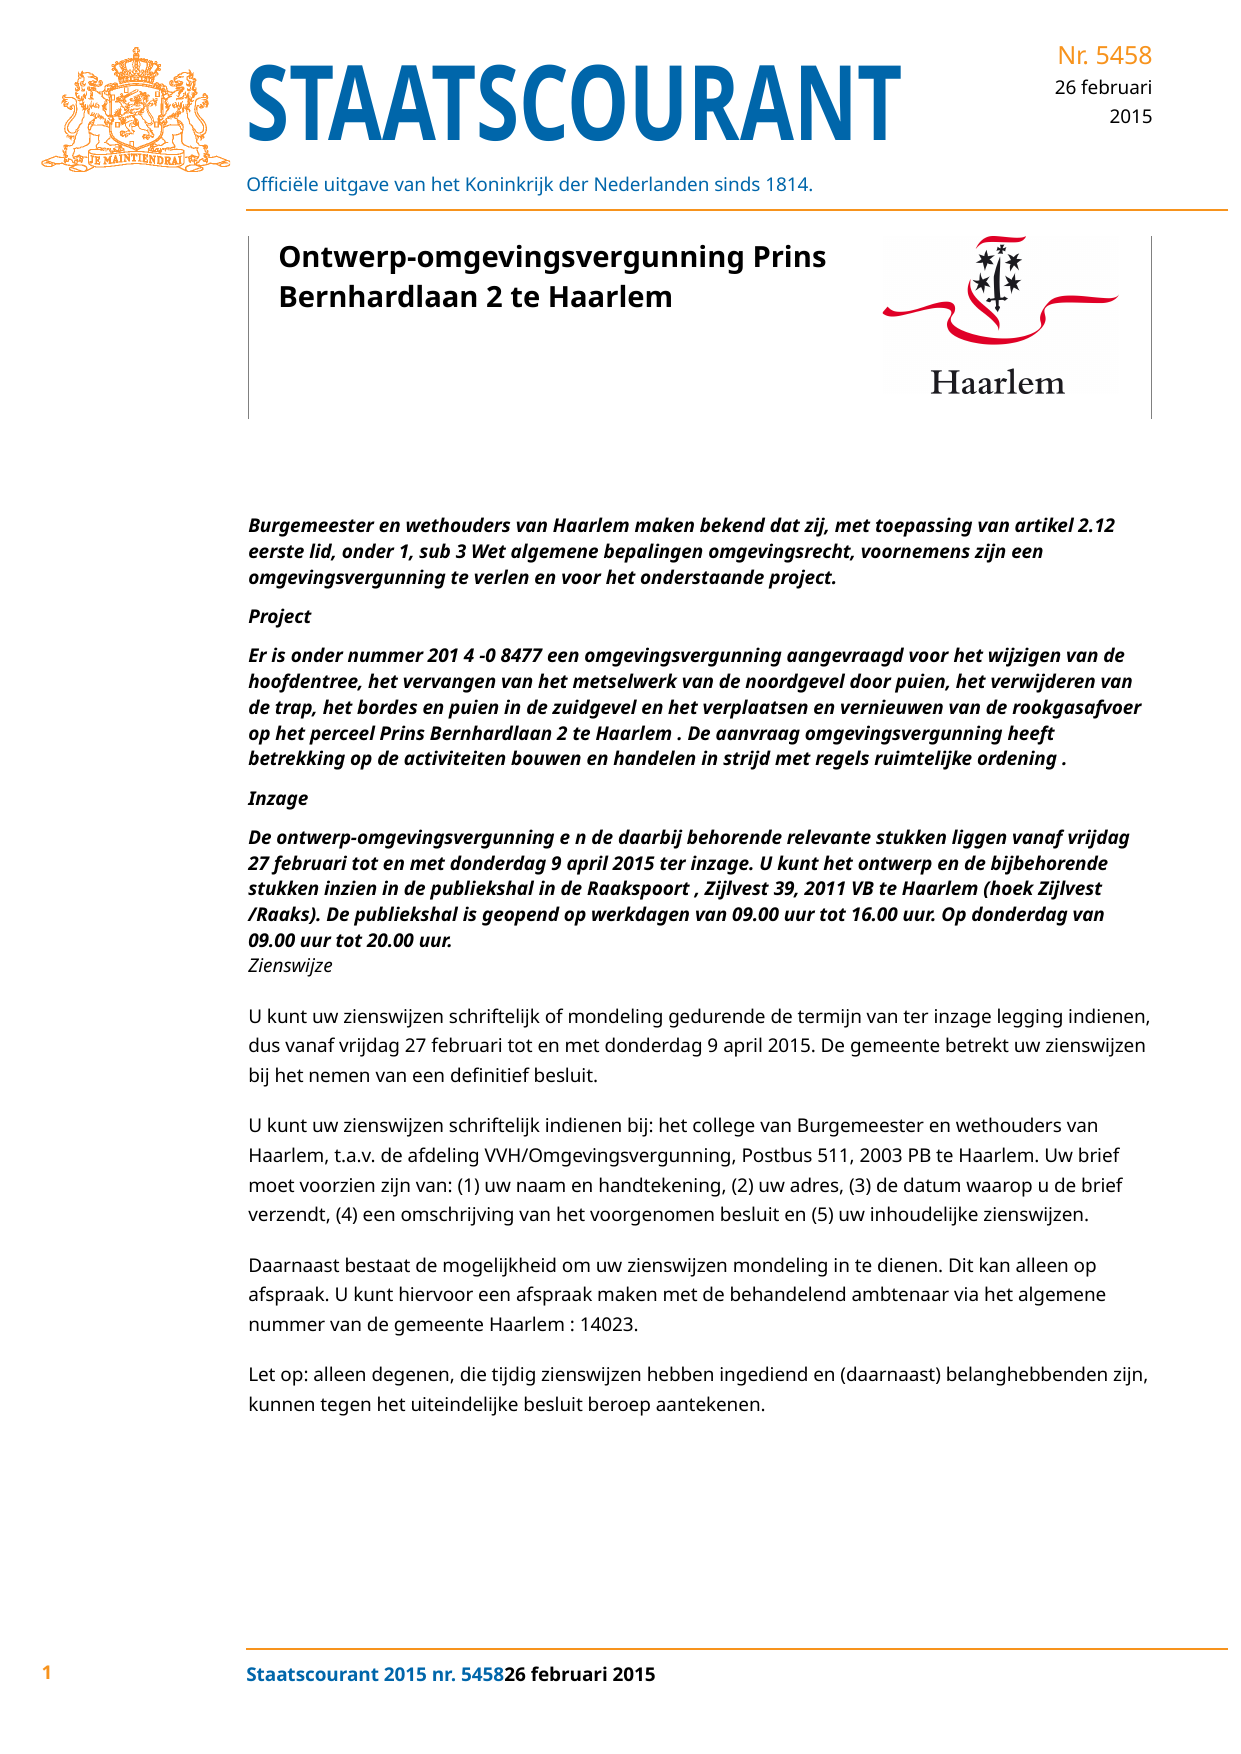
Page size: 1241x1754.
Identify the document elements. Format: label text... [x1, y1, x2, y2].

text Zienswijze [248, 953, 1152, 978]
picture [41, 47, 231, 172]
picture [882, 236, 1119, 394]
table_header Ontwerp-omgevingsvergunning Prins Bernhardlaan 2 te Haarlem [249, 236, 850, 419]
text De ontwerp-omgevingsvergunning e n de daarbij behorende relevante stukken liggen vanaf vrijdag 27 februari tot en met donderdag 9 april 2015 ter inzage. U kunt het ontwerp en de bijbehorende stukken inzien in de publiekshal in de Raakspoort , Zijlvest 39, 2011 VB te Haarlem (hoek Zijlvest /Raaks). De publiekshal is geopend op werkdagen van 09.00 uur tot 16.00 uur. Op donderdag van 09.00 uur tot 20.00 uur. [248, 824, 1152, 953]
text Let op: alleen degenen, die tijdig zienswijzen hebben ingediend en (daarnaast) belanghebbenden zijn, kunnen tegen het uiteindelijke besluit beroep aantekenen. [248, 1361, 1152, 1417]
text U kunt uw zienswijzen schriftelijk of mondeling gedurende de termijn van ter inzage legging indienen, dus vanaf vrijdag 27 februari tot en met donderdag 9 april 2015. De gemeente betrekt uw zienswijzen bij het nemen van een definitief besluit. [248, 1003, 1152, 1088]
text Project [248, 603, 1152, 629]
text U kunt uw zienswijzen schriftelijk indienen bij: het college van Burgemeester en wethouders van Haarlem, t.a.v. de afdeling VVH/Omgevingsvergunning, Postbus 511, 2003 PB te Haarlem. Uw brief moet voorzien zijn van: (1) uw naam en handtekening, (2) uw adres, (3) de datum waarop u de brief verzendt, (4) een omschrijving van het voorgenomen besluit en (5) uw inhoudelijke zienswijzen. [248, 1113, 1152, 1227]
text Burgemeester en wethouders van Haarlem maken bekend dat zij, met toepassing van artikel 2.12 eerste lid, onder 1, sub 3 Wet algemene bepalingen omgevingsrecht, voornemens zijn een omgevingsvergunning te verlen en voor het onderstaande project. [248, 512, 1152, 590]
text Inzage [248, 785, 1152, 810]
text Er is onder nummer 201 4 -0 8477 een omgevingsvergunning aangevraagd voor het wijzigen van de hoofdentree, het vervangen van het metselwerk van de noordgevel door puien, het verwijderen van de trap, het bordes en puien in de zuidgevel en het verplaatsen en vernieuwen van de rookgasafvoer op het perceel Prins Bernhardlaan 2 te Haarlem . De aanvraag omgevingsvergunning heeft betrekking op de activiteiten bouwen en handelen in strijd met regels ruimtelijke ordening . [248, 642, 1152, 771]
text Daarnaast bestaat de mogelijkheid om uw zienswijzen mondeling in te dienen. Dit kan alleen op afspraak. U kunt hiervoor een afspraak maken met de behandelend ambtenaar via het algemene nummer van de gemeente Haarlem : 14023. [248, 1252, 1152, 1337]
table_header [850, 236, 1151, 419]
